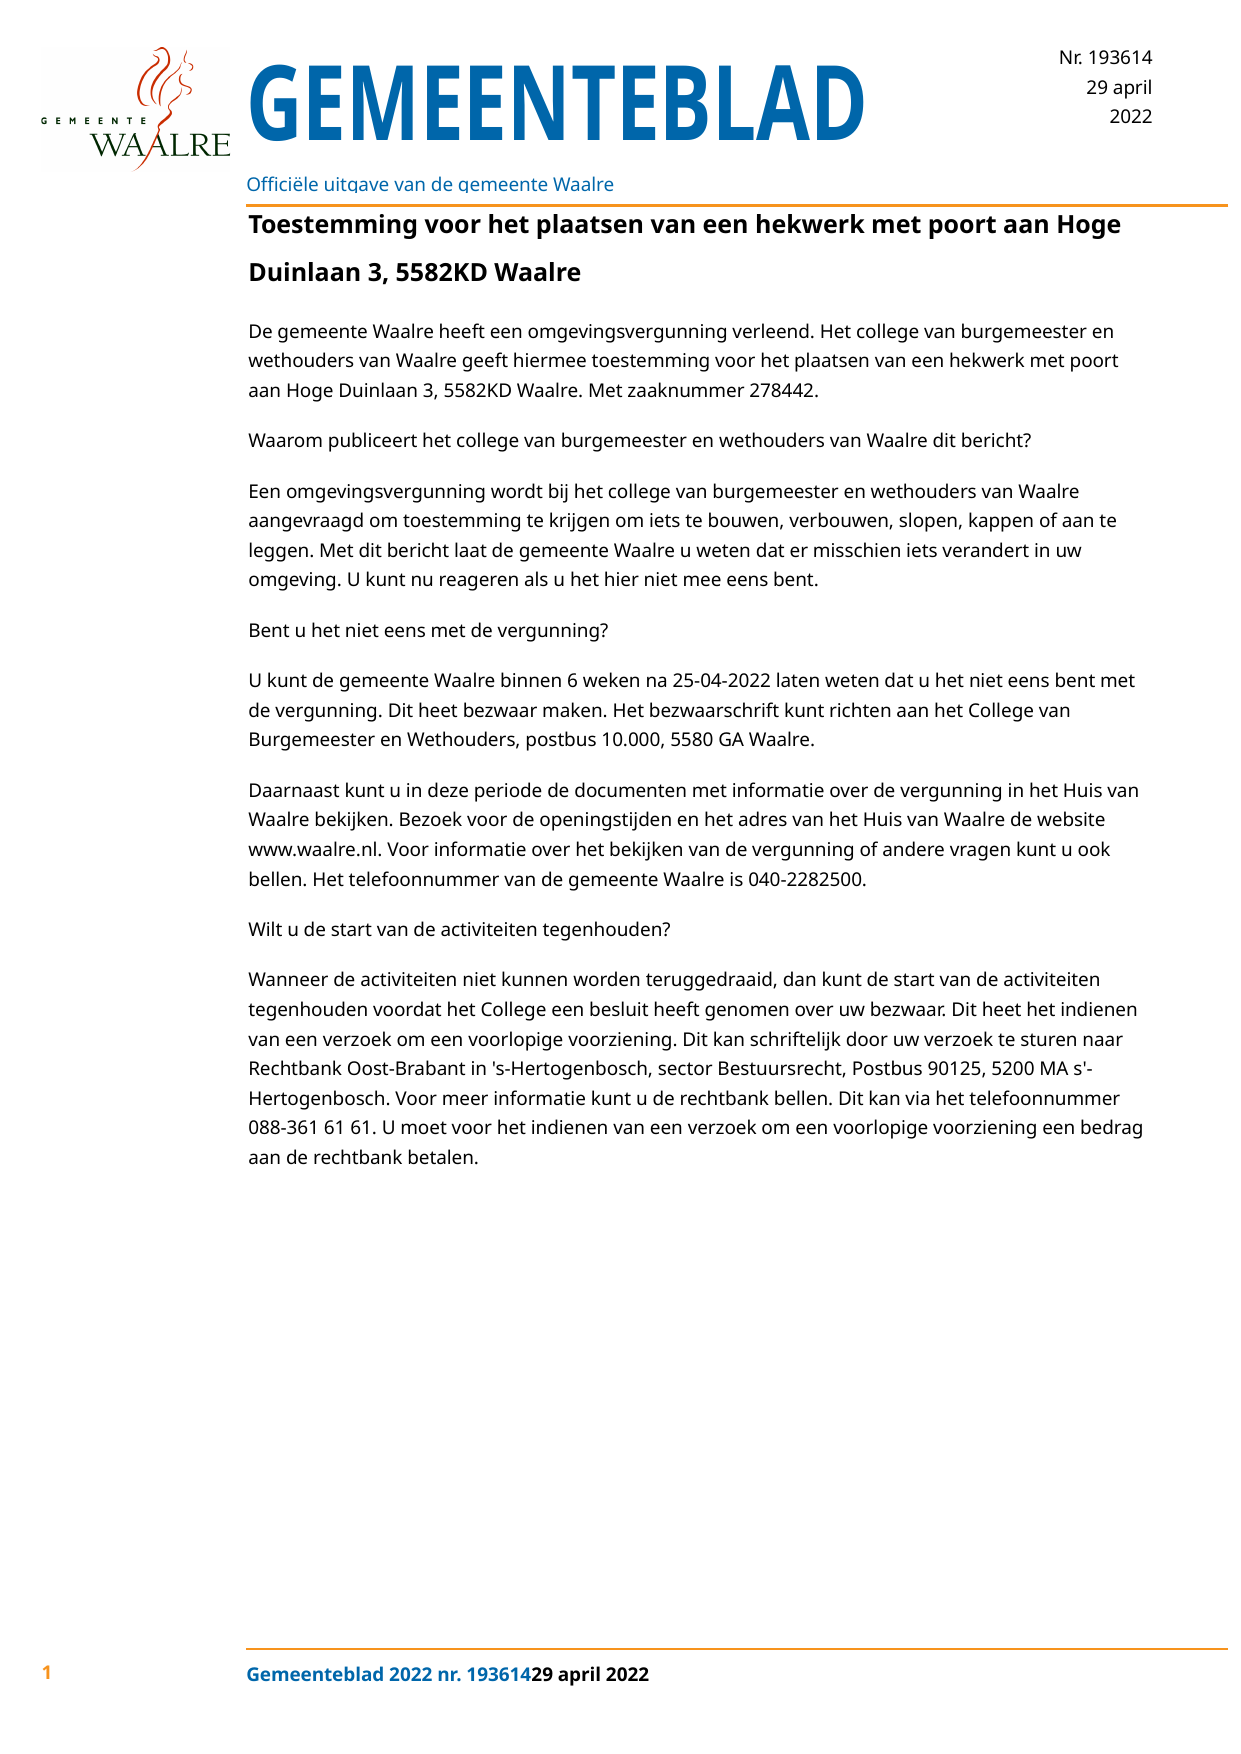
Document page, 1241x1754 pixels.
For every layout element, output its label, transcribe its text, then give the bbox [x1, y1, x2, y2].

text Een omgevingsvergunning wordt bij het college van burgemeester en wethouders van Waalre aangevraagd om toestemming te krijgen om iets te bouwen, verbouwen, slopen, kappen of aan te leggen. Met dit bericht laat de gemeente Waalre u weten dat er misschien iets verandert in uw omgeving. U kunt nu reageren als u het hier niet mee eens bent. [248, 478, 1152, 592]
text Bent u het niet eens met de vergunning? [248, 617, 1152, 643]
text De gemeente Waalre heeft een omgevingsvergunning verleend. Het college van burgemeester en wethouders van Waalre geeft hiermee toestemming voor het plaatsen van een hekwerk met poort aan Hoge Duinlaan 3, 5582KD Waalre. Met zaaknummer 278442. [248, 318, 1152, 403]
picture [41, 47, 231, 172]
text Wilt u de start van de activiteiten tegenhouden? [248, 916, 1152, 942]
text Waarom publiceert het college van burgemeester en wethouders van Waalre dit bericht? [248, 427, 1152, 453]
text U kunt de gemeente Waalre binnen 6 weken na 25-04-2022 laten weten dat u het niet eens bent met de vergunning. Dit heet bezwaar maken. Het bezwaarschrift kunt richten aan het College van Burgemeester en Wethouders, postbus 10.000, 5580 GA Waalre. [248, 667, 1152, 752]
text Daarnaast kunt u in deze periode de documenten met informatie over de vergunning in het Huis van Waalre bekijken. Bezoek voor de openingstijden en het adres van het Huis van Waalre de website www.waalre.nl. Voor informatie over het bekijken van de vergunning of andere vragen kunt u ook bellen. Het telefoonnummer van de gemeente Waalre is 040-2282500. [248, 777, 1152, 892]
text Toestemming voor het plaatsen van een hekwerk met poort aan Hoge Duinlaan 3, 5582KD Waalre [248, 207, 1152, 288]
text Wanneer de activiteiten niet kunnen worden teruggedraaid, dan kunt de start van de activiteiten tegenhouden voordat het College een besluit heeft genomen over uw bezwaar. Dit heet het indienen van een verzoek om een voorlopige voorziening. Dit kan schriftelijk door uw verzoek te sturen naar Rechtbank Oost-Brabant in 's-Hertogenbosch, sector Bestuursrecht, Postbus 90125, 5200 MA s'-Hertogenbosch. Voor meer informatie kunt u de rechtbank bellen. Dit kan via het telefoonnummer 088-361 61 61. U moet voor het indienen van een verzoek om een voorlopige voorziening een bedrag aan de rechtbank betalen. [248, 967, 1152, 1170]
